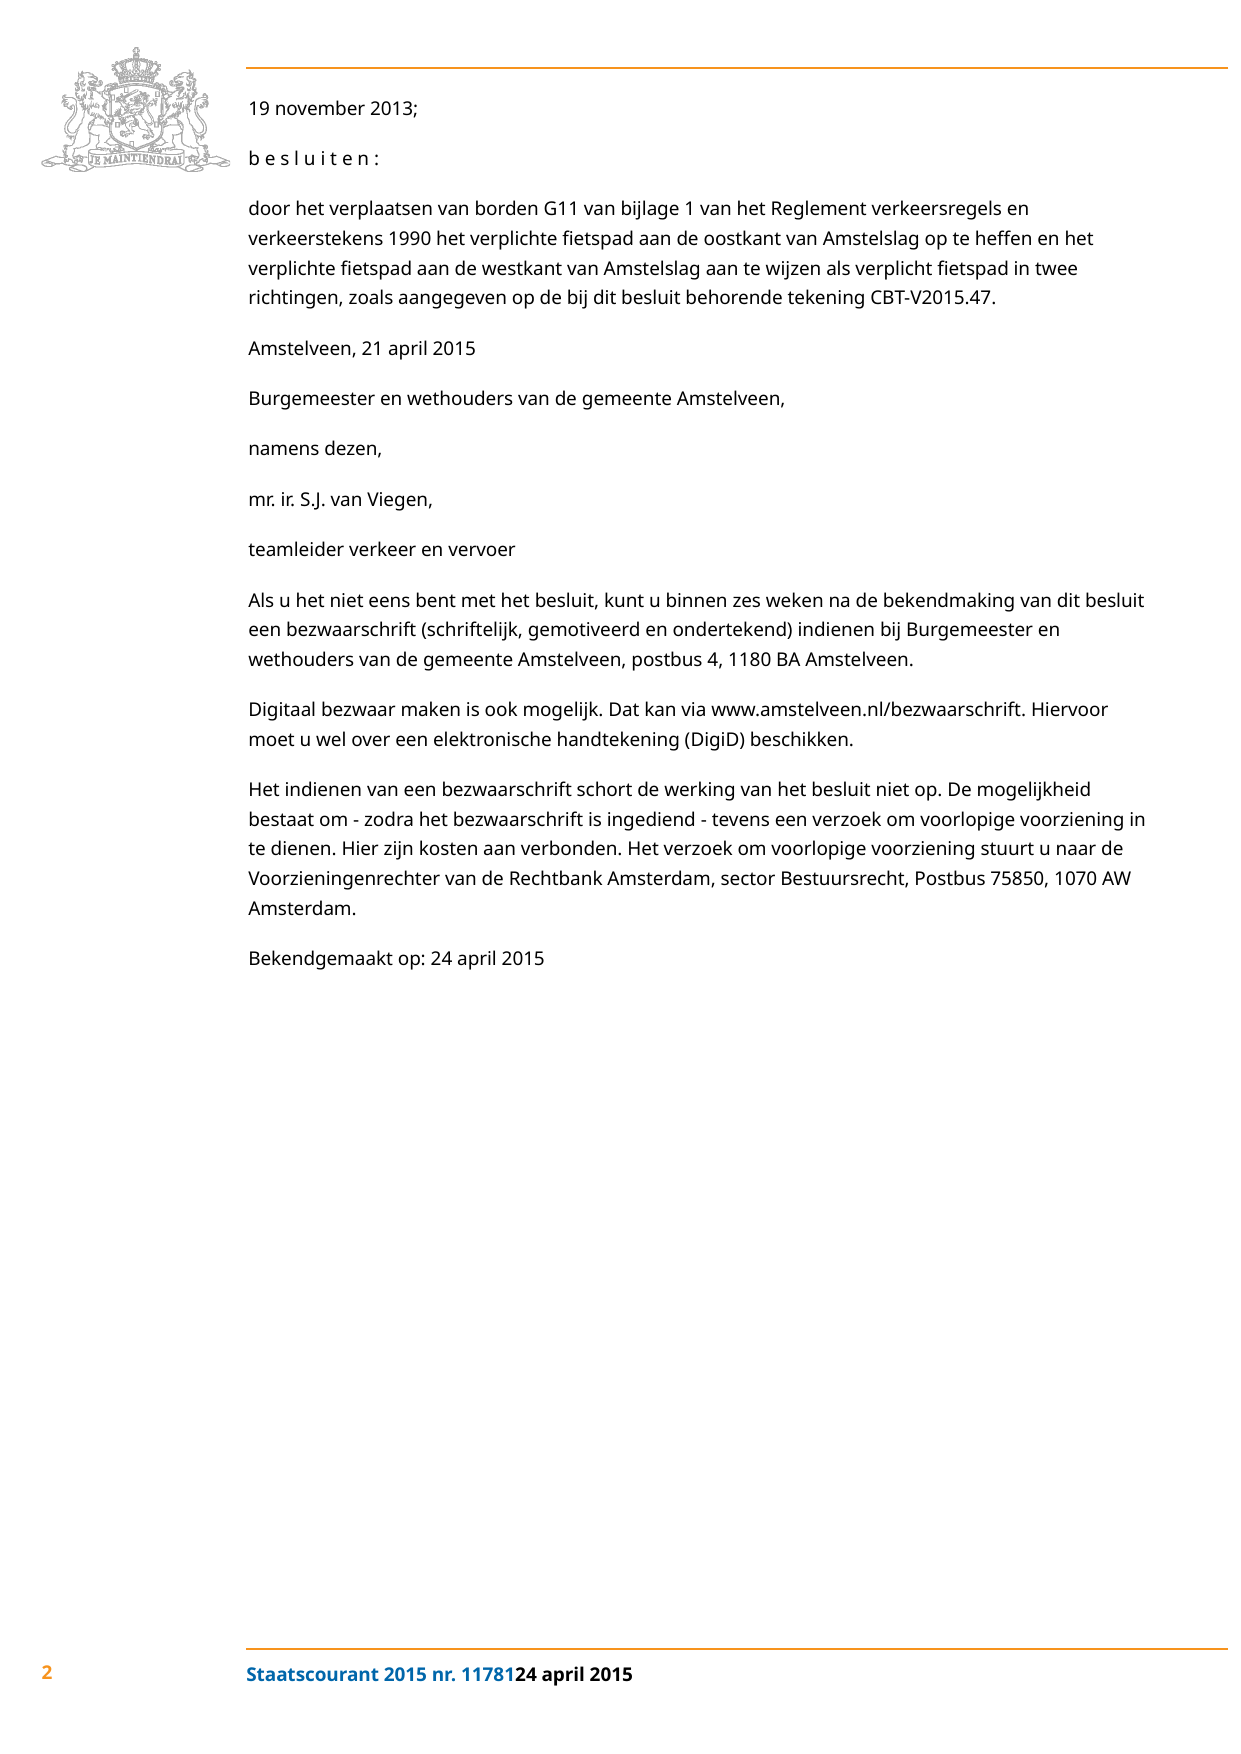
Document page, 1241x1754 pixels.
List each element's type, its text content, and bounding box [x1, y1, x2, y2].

text Bekendgemaakt op: 24 april 2015 [248, 945, 1152, 971]
text teamleider verkeer en vervoer [248, 536, 1152, 562]
text mr. ir. S.J. van Viegen, [248, 486, 1152, 512]
text b e s l u i t e n : [248, 145, 1152, 171]
text Het indienen van een bezwaarschrift schort de werking van het besluit niet op. De mogelijkheid bestaat om - zodra het bezwaarschrift is ingediend - tevens een verzoek om voorlopige voorziening in te dienen. Hier zijn kosten aan verbonden. Het verzoek om voorlopige voorziening stuurt u naar de Voorzieningenrechter van de Rechtbank Amsterdam, sector Bestuursrecht, Postbus 75850, 1070 AW Amsterdam. [248, 776, 1152, 921]
picture [41, 47, 231, 172]
text 19 november 2013; [248, 95, 1152, 121]
text Burgemeester en wethouders van de gemeente Amstelveen, [248, 385, 1152, 411]
text Als u het niet eens bent met het besluit, kunt u binnen zes weken na de bekendmaking van dit besluit een bezwaarschrift (schriftelijk, gemotiveerd en ondertekend) indienen bij Burgemeester en wethouders van de gemeente Amstelveen, postbus 4, 1180 BA Amstelveen. [248, 587, 1152, 672]
text namens dezen, [248, 436, 1152, 461]
text door het verplaatsen van borden G11 van bijlage 1 van het Reglement verkeersregels en verkeerstekens 1990 het verplichte fietspad aan de oostkant van Amstelslag op te heffen en het verplichte fietspad aan de westkant van Amstelslag aan te wijzen als verplicht fietspad in twee richtingen, zoals aangegeven op de bij dit besluit behorende tekening CBT-V2015.47. [248, 196, 1152, 310]
text Amstelveen, 21 april 2015 [248, 335, 1152, 361]
text Digitaal bezwaar maken is ook mogelijk. Dat kan via www.amstelveen.nl/bezwaarschrift. Hiervoor moet u wel over een elektronische handtekening (DigiD) beschikken. [248, 696, 1152, 752]
